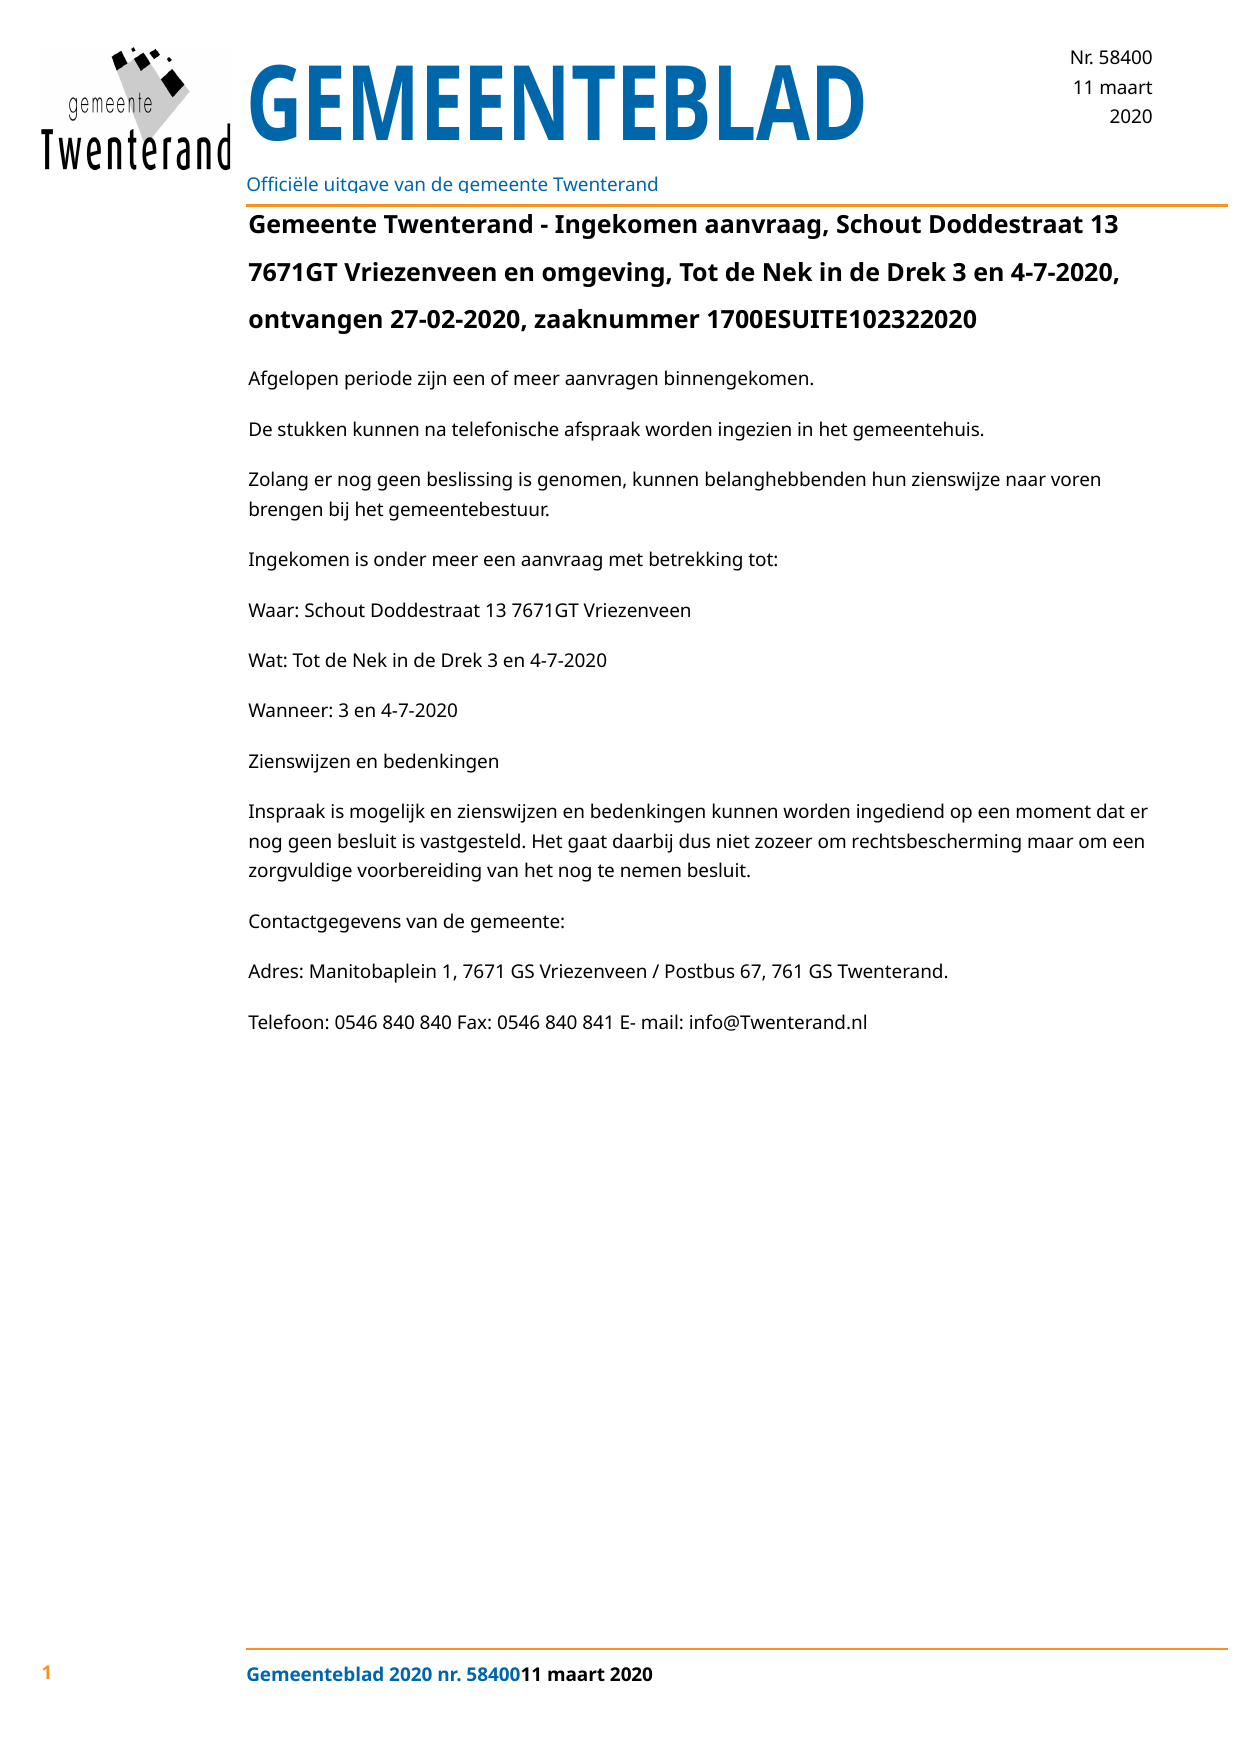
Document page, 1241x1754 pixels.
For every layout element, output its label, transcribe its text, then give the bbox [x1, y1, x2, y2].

text Contactgegevens van de gemeente: [248, 908, 1152, 934]
text Wanneer: 3 en 4-7-2020 [248, 698, 1152, 723]
text Adres: Manitobaplein 1, 7671 GS Vriezenveen / Postbus 67, 761 GS Twenterand. [248, 958, 1152, 984]
text Telefoon: 0546 840 840 Fax: 0546 840 841 E- mail: info@Twenterand.nl [248, 1009, 1152, 1034]
text Wat: Tot de Nek in de Drek 3 en 4-7-2020 [248, 647, 1152, 673]
picture [41, 47, 231, 172]
text Gemeente Twenterand - Ingekomen aanvraag, Schout Doddestraat 13 7671GT Vriezenveen en omgeving, Tot de Nek in de Drek 3 en 4-7-2020, ontvangen 27-02-2020, zaaknummer 1700ESUITE102322020 [248, 207, 1152, 336]
text De stukken kunnen na telefonische afspraak worden ingezien in het gemeentehuis. [248, 416, 1152, 442]
text Zienswijzen en bedenkingen [248, 748, 1152, 774]
text Waar: Schout Doddestraat 13 7671GT Vriezenveen [248, 597, 1152, 622]
text Zolang er nog geen beslissing is genomen, kunnen belanghebbenden hun zienswijze naar voren brengen bij het gemeentebestuur. [248, 466, 1152, 522]
text Inspraak is mogelijk en zienswijzen en bedenkingen kunnen worden ingediend op een moment dat er nog geen besluit is vastgesteld. Het gaat daarbij dus niet zozeer om rechtsbescherming maar om een zorgvuldige voorbereiding van het nog te nemen besluit. [248, 798, 1152, 883]
text Afgelopen periode zijn een of meer aanvragen binnengekomen. [248, 366, 1152, 391]
text Ingekomen is onder meer een aanvraag met betrekking tot: [248, 546, 1152, 572]
